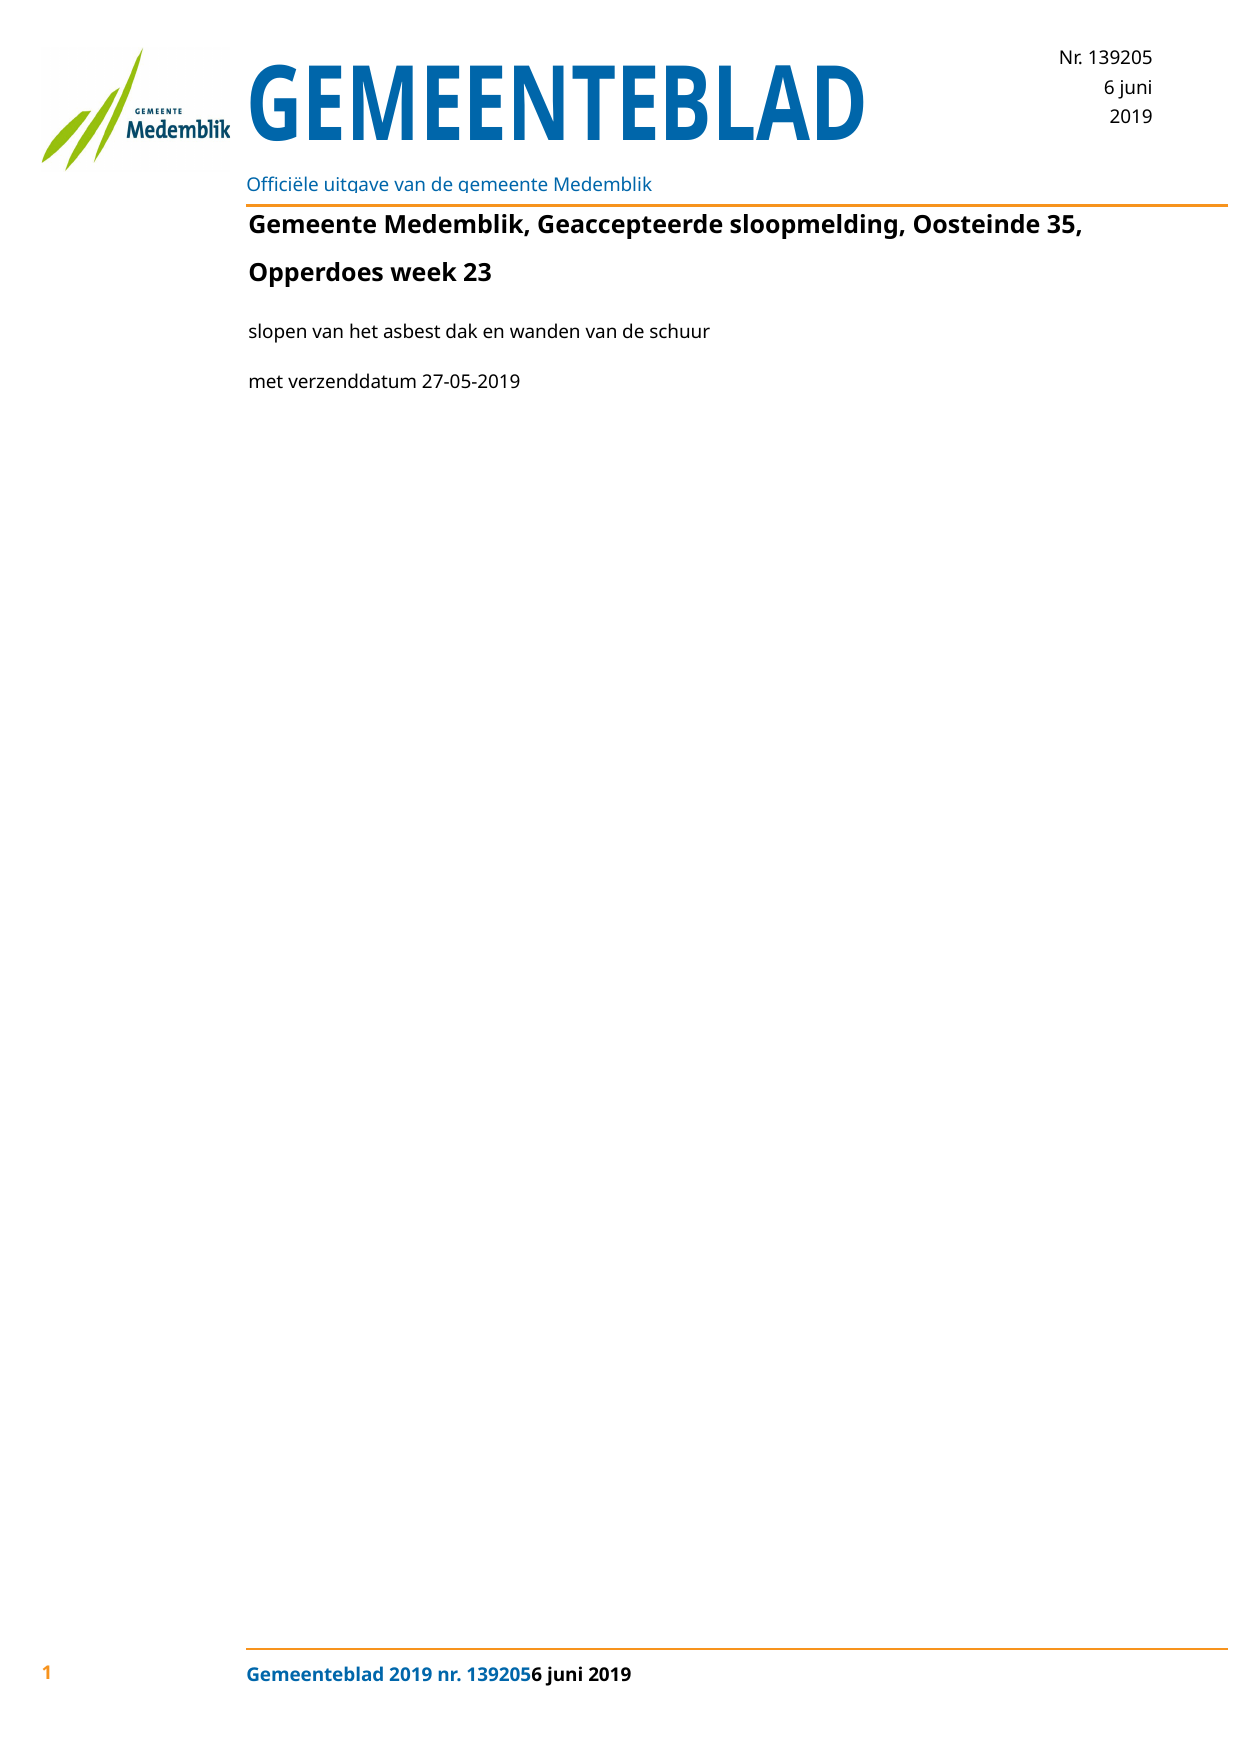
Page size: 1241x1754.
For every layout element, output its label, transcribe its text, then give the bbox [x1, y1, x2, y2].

picture [41, 47, 231, 172]
text Gemeente Medemblik, Geaccepteerde sloopmelding, Oosteinde 35, Opperdoes week 23 [248, 207, 1152, 288]
text slopen van het asbest dak en wanden van de schuur [248, 318, 1152, 344]
text met verzenddatum 27-05-2019 [248, 368, 1152, 394]
